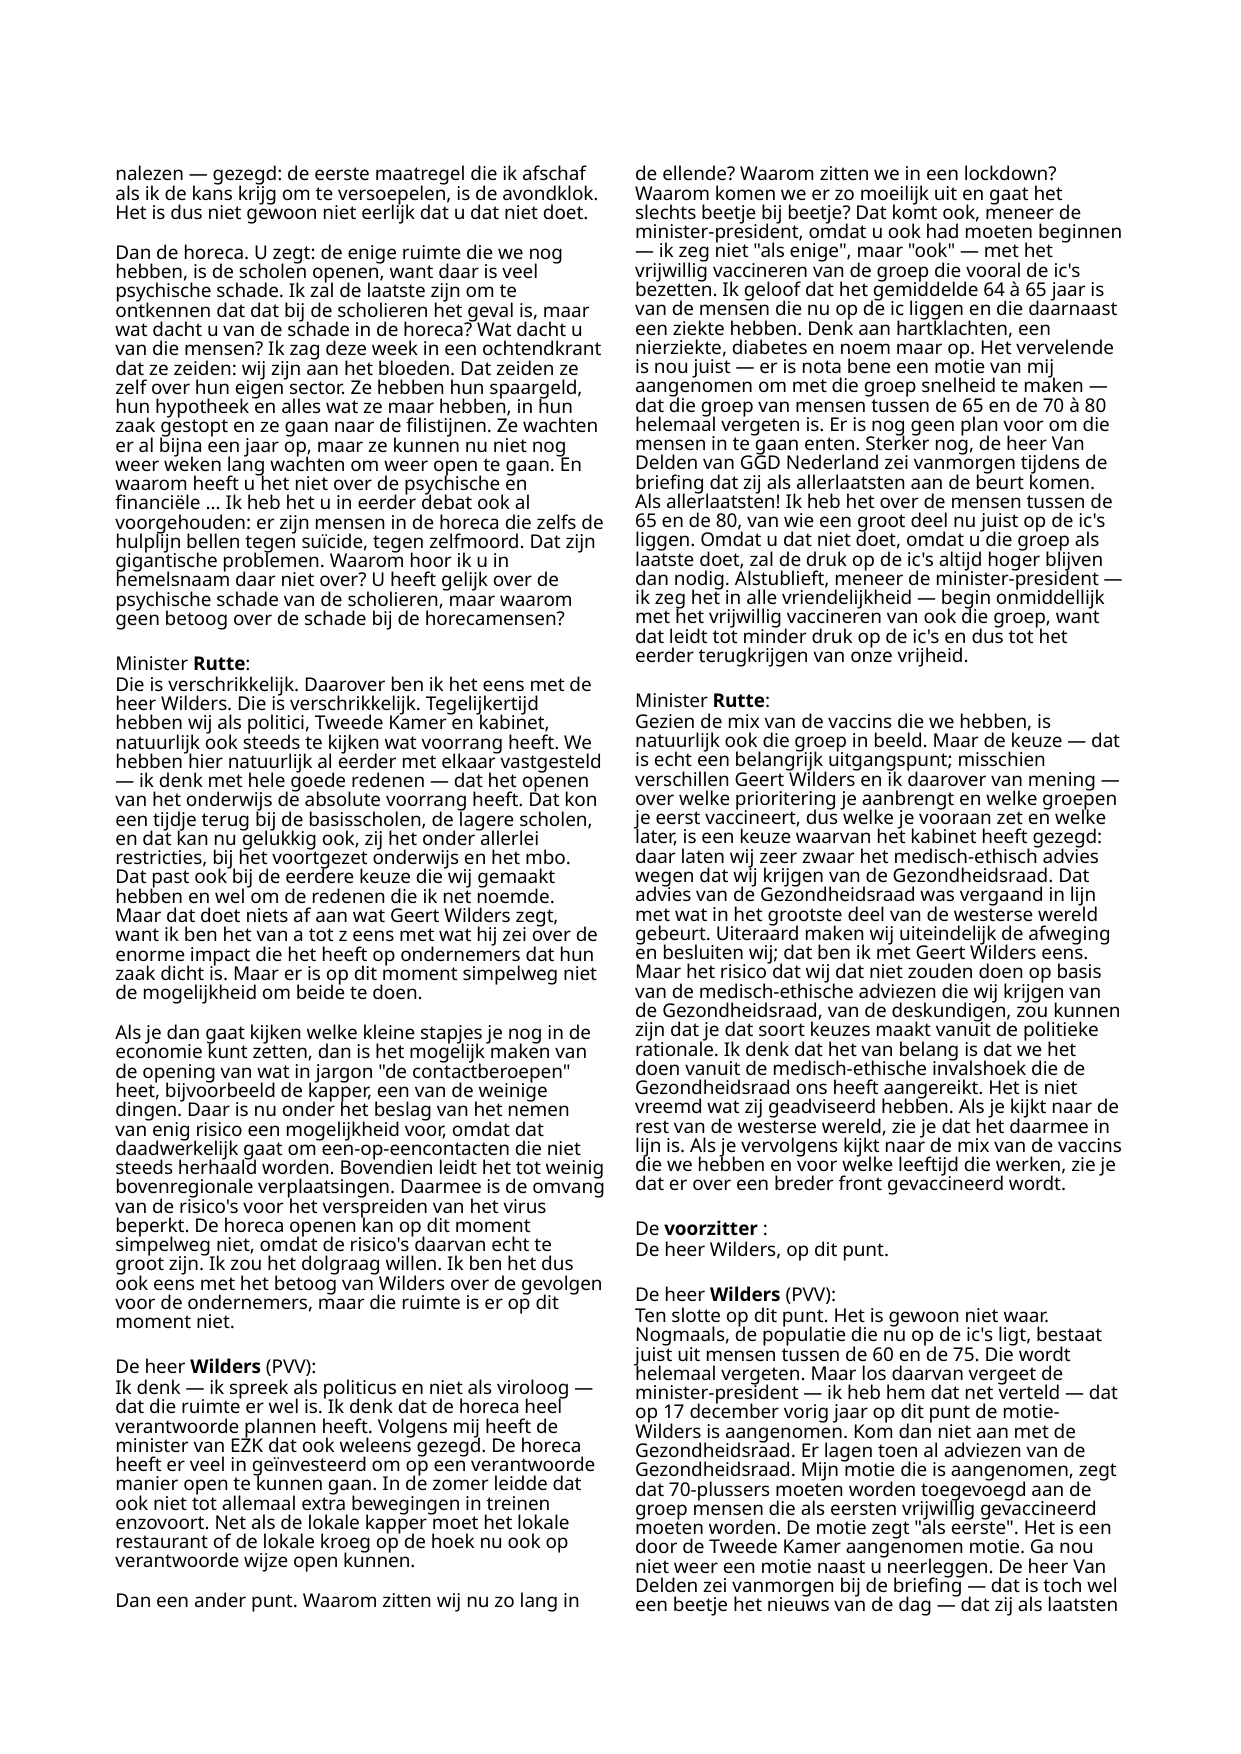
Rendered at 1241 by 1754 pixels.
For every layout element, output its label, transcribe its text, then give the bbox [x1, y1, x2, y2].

text Als je dan gaat kijken welke kleine stapjes je nog in de economie kunt zetten, dan is het mogelijk maken van de opening van wat in jargon "de contactberoepen" heet, bijvoorbeeld de kapper, een van de weinige dingen. Daar is nu onder het beslag van het nemen van enig risico een mogelijkheid voor, omdat dat daadwerkelijk gaat om een-op-eencontacten die niet steeds herhaald worden. Bovendien leidt het tot weinig bovenregionale verplaatsingen. Daarmee is de omvang van de risico's voor het verspreiden van het virus beperkt. De horeca openen kan op dit moment simpelweg niet, omdat de risico's daarvan echt te groot zijn. Ik zou het dolgraag willen. Ik ben het dus ook eens met het betoog van Wilders over de gevolgen voor de ondernemers, maar die ruimte is er op dit moment niet. [115, 1024, 605, 1332]
text Ik denk — ik spreek als politicus en niet als viroloog — dat die ruimte er wel is. Ik denk dat de horeca heel verantwoorde plannen heeft. Volgens mij heeft de minister van EZK dat ook weleens gezegd. De horeca heeft er veel in geïnvesteerd om op een verantwoorde manier open te kunnen gaan. In de zomer leidde dat ook niet tot allemaal extra bewegingen in treinen enzovoort. Net als de lokale kapper moet het lokale restaurant of de lokale kroeg op de hoek nu ook op verantwoorde wijze open kunnen. [115, 1379, 605, 1572]
text Die is verschrikkelijk. Daarover ben ik het eens met de heer Wilders. Die is verschrikkelijk. Tegelijkertijd hebben wij als politici, Tweede Kamer en kabinet, natuurlijk ook steeds te kijken wat voorrang heeft. We hebben hier natuurlijk al eerder met elkaar vastgesteld — ik denk met hele goede redenen — dat het openen van het onderwijs de absolute voorrang heeft. Dat kon een tijdje terug bij de basisscholen, de lagere scholen, en dat kan nu gelukkig ook, zij het onder allerlei restricties, bij het voortgezet onderwijs en het mbo. Dat past ook bij de eerdere keuze die wij gemaakt hebben en wel om de redenen die ik net noemde. Maar dat doet niets af aan wat Geert Wilders zegt, want ik ben het van a tot z eens met wat hij zei over de enorme impact die het heeft op ondernemers dat hun zaak dicht is. Maar er is op dit moment simpelweg niet de mogelijkheid om beide te doen. [115, 676, 605, 1003]
text de ellende? Waarom zitten we in een lockdown? Waarom komen we er zo moeilijk uit en gaat het slechts beetje bij beetje? Dat komt ook, meneer de minister-president, omdat u ook had moeten beginnen — ik zeg niet "als enige", maar "ook" — met het vrijwillig vaccineren van de groep die vooral de ic's bezetten. Ik geloof dat het gemiddelde 64 à 65 jaar is van de mensen die nu op de ic liggen en die daarnaast een ziekte hebben. Denk aan hartklachten, een nierziekte, diabetes en noem maar op. Het vervelende is nou juist — er is nota bene een motie van mij aangenomen om met die groep snelheid te maken — dat die groep van mensen tussen de 65 en de 70 à 80 helemaal vergeten is. Er is nog geen plan voor om die mensen in te gaan enten. Sterker nog, de heer Van Delden van GGD Nederland zei vanmorgen tijdens de briefing dat zij als allerlaatsten aan de beurt komen. Als allerlaatsten! Ik heb het over de mensen tussen de 65 en de 80, van wie een groot deel nu juist op de ic's liggen. Omdat u dat niet doet, omdat u die groep als laatste doet, zal de druk op de ic's altijd hoger blijven dan nodig. Alstublieft, meneer de minister-president — ik zeg het in alle vriendelijkheid — begin onmiddellijk met het vrijwillig vaccineren van ook die groep, want dat leidt tot minder druk op de ic's en dus tot het eerder terugkrijgen van onze vrijheid. [635, 165, 1125, 666]
text Ten slotte op dit punt. Het is gewoon niet waar. Nogmaals, de populatie die nu op de ic's ligt, bestaat juist uit mensen tussen de 60 en de 75. Die wordt helemaal vergeten. Maar los daarvan vergeet de minister-president — ik heb hem dat net verteld — dat op 17 december vorig jaar op dit punt de motie-Wilders is aangenomen. Kom dan niet aan met de Gezondheidsraad. Er lagen toen al adviezen van de Gezondheidsraad. Mijn motie die is aangenomen, zegt dat 70-plussers moeten worden toegevoegd aan de groep mensen die als eersten vrijwillig gevaccineerd moeten worden. De motie zegt "als eerste". Het is een door de Tweede Kamer aangenomen motie. Ga nou niet weer een motie naast u neerleggen. De heer Van Delden zei vanmorgen bij de briefing — dat is toch wel een beetje het nieuws van de dag — dat zij als laatsten [635, 1307, 1125, 1615]
text De heer Wilders, op dit punt. [635, 1241, 1125, 1261]
text Gezien de mix van de vaccins die we hebben, is natuurlijk ook die groep in beeld. Maar de keuze — dat is echt een belangrijk uitgangspunt; misschien verschillen Geert Wilders en ik daarover van mening — over welke prioritering je aanbrengt en welke groepen je eerst vaccineert, dus welke je vooraan zet en welke later, is een keuze waarvan het kabinet heeft gezegd: daar laten wij zeer zwaar het medisch-ethisch advies wegen dat wij krijgen van de Gezondheidsraad. Dat advies van de Gezondheidsraad was vergaand in lijn met wat in het grootste deel van de westerse wereld gebeurt. Uiteraard maken wij uiteindelijk de afweging en besluiten wij; dat ben ik met Geert Wilders eens. Maar het risico dat wij dat niet zouden doen op basis van de medisch-ethische adviezen die wij krijgen van de Gezondheidsraad, van de deskundigen, zou kunnen zijn dat je dat soort keuzes maakt vanuit de politieke rationale. Ik denk dat het van belang is dat we het doen vanuit de medisch-ethische invalshoek die de Gezondheidsraad ons heeft aangereikt. Het is niet vreemd wat zij geadviseerd hebben. Als je kijkt naar de rest van de westerse wereld, zie je dat het daarmee in lijn is. Als je vervolgens kijkt naar de mix van de vaccins die we hebben en voor welke leeftijd die werken, zie je dat er over een breder front gevaccineerd wordt. [635, 713, 1125, 1195]
text Dan een ander punt. Waarom zitten wij nu zo lang in [115, 1592, 605, 1612]
text nalezen — gezegd: de eerste maatregel die ik afschaf als ik de kans krijg om te versoepelen, is de avondklok. Het is dus niet gewoon niet eerlijk dat u dat niet doet. [115, 165, 605, 223]
text De heer Wilders (PVV): [635, 1281, 1125, 1307]
text Dan de horeca. U zegt: de enige ruimte die we nog hebben, is de scholen openen, want daar is veel psychische schade. Ik zal de laatste zijn om te ontkennen dat dat bij de scholieren het geval is, maar wat dacht u van de schade in de horeca? Wat dacht u van die mensen? Ik zag deze week in een ochtendkrant dat ze zeiden: wij zijn aan het bloeden. Dat zeiden ze zelf over hun eigen sector. Ze hebben hun spaargeld, hun hypotheek en alles wat ze maar hebben, in hun zaak gestopt en ze gaan naar de filistijnen. Ze wachten er al bijna een jaar op, maar ze kunnen nu niet nog weer weken lang wachten om weer open te gaan. En waarom heeft u het niet over de psychische en financiële ... Ik heb het u in eerder debat ook al voorgehouden: er zijn mensen in de horeca die zelfs de hulplijn bellen tegen suïcide, tegen zelfmoord. Dat zijn gigantische problemen. Waarom hoor ik u in hemelsnaam daar niet over? U heeft gelijk over de psychische schade van de scholieren, maar waarom geen betoog over de schade bij de horecamensen? [115, 244, 605, 629]
text Minister Rutte: [635, 687, 1125, 713]
text Minister Rutte: [115, 650, 605, 676]
text De voorzitter : [635, 1216, 1125, 1241]
text De heer Wilders (PVV): [115, 1353, 605, 1379]
